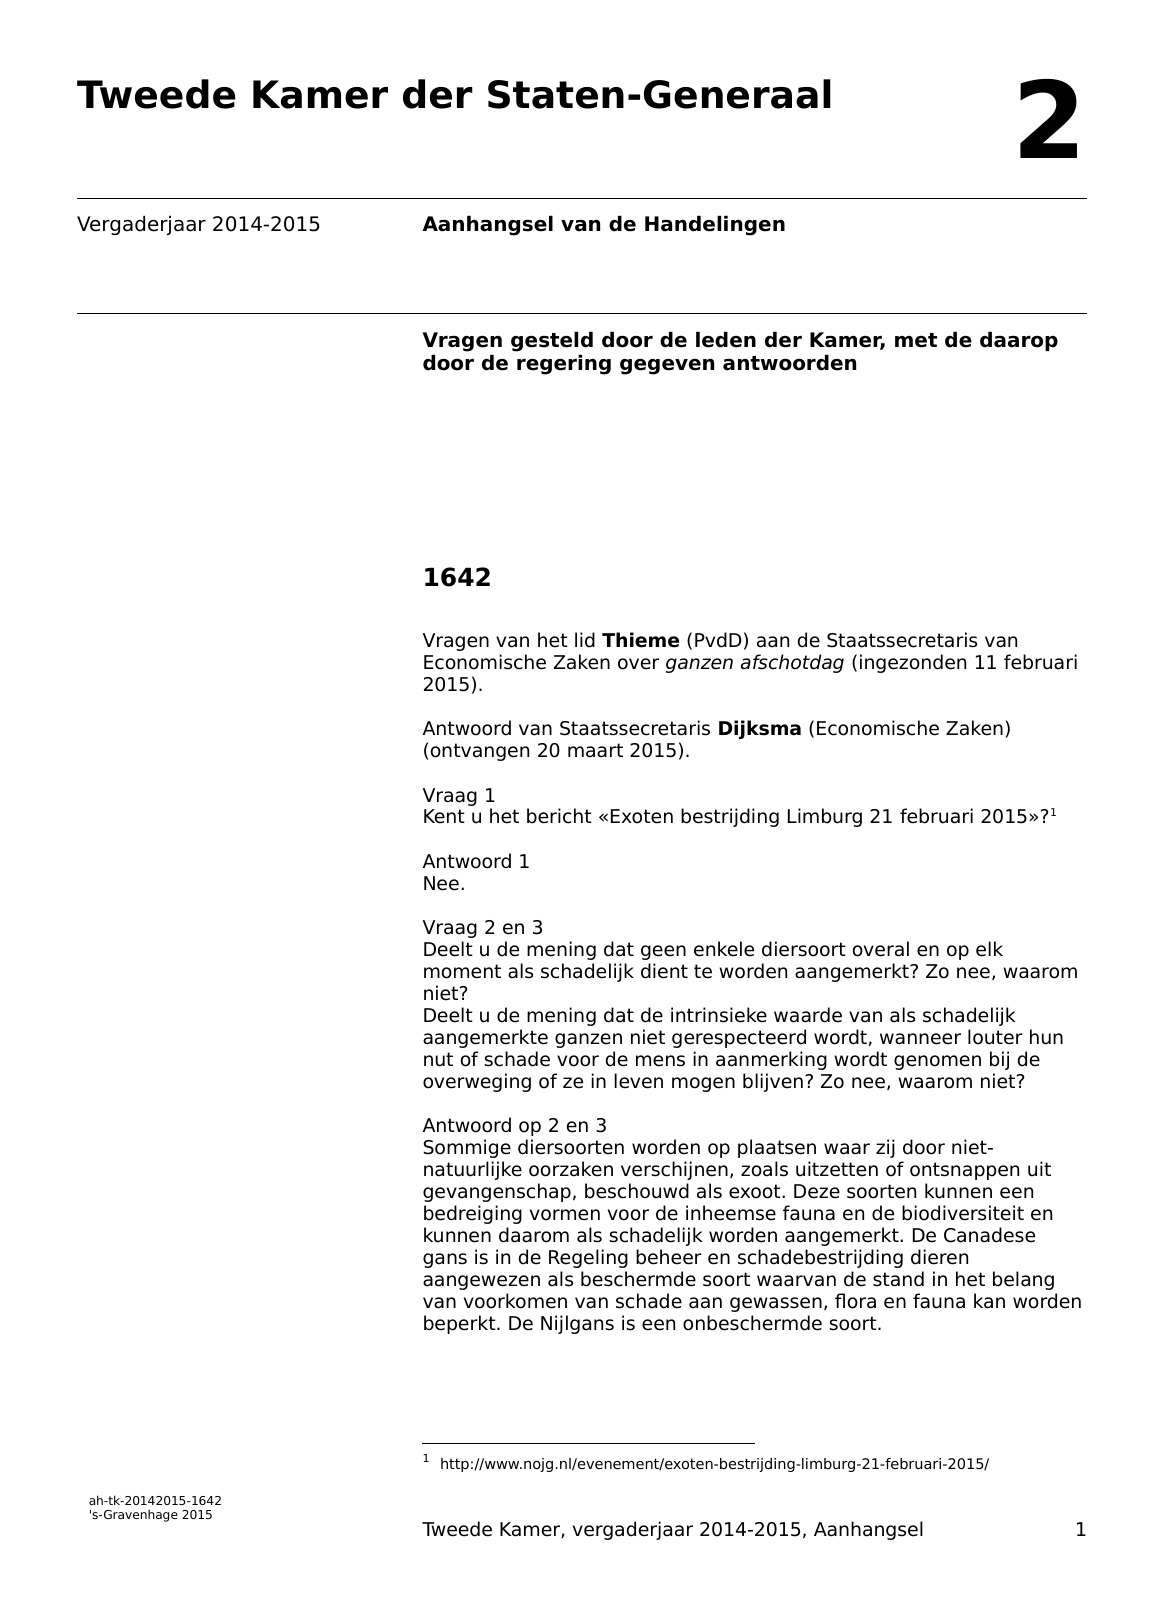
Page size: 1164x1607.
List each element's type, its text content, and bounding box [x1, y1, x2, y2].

text Antwoord van Staatssecretaris Dijksma (Economische Zaken) (ontvangen 20 maart 2015). [422, 718, 1087, 762]
table_cell Aanhangsel van de Handelingen [422, 199, 1087, 313]
text Vraag 1 [422, 784, 1087, 806]
text Antwoord op 2 en 3 [422, 1115, 1087, 1137]
text ah-tk-20142015-1642 [88, 1494, 323, 1508]
text Nee. [422, 873, 1087, 894]
text Deelt u de mening dat geen enkele diersoort overal en op elk moment als schadelijk dient te worden aangemerkt? Zo nee, waarom niet? [422, 939, 1087, 1005]
text Kent u het bericht «Exoten bestrijding Limburg 21 februari 2015»? [422, 806, 1087, 828]
table_header 2 [886, 59, 1087, 198]
table_header Tweede Kamer der Staten-Generaal [77, 59, 886, 198]
text Deelt u de mening dat de intrinsieke waarde van als schadelijk aangemerkte ganzen niet gerespecteerd wordt, wanneer louter hun nut of schade voor de mens in aanmerking wordt genomen bij de overweging of ze in leven mogen blijven? Zo nee, waarom niet? [422, 1005, 1087, 1093]
text http://www.nojg.nl/evenement/exoten-bestrijding-limburg-21-februari-2015/ [422, 1452, 1087, 1474]
text Sommige diersoorten worden op plaatsen waar zij door niet-natuurlijke oorzaken verschijnen, zoals uitzetten of ontsnappen uit gevangenschap, beschouwd als exoot. Deze soorten kunnen een bedreiging vormen voor de inheemse fauna en de biodiversiteit en kunnen daarom als schadelijk worden aangemerkt. De Canadese gans is in de Regeling beheer en schadebestrijding dieren aangewezen als beschermde soort waarvan de stand in het belang van voorkomen van schade aan gewassen, flora en fauna kan worden beperkt. De Nijlgans is een onbeschermde soort. [422, 1137, 1087, 1334]
table_cell Vergaderjaar 2014-2015 [77, 199, 422, 313]
text Vragen van het lid Thieme (PvdD) aan de Staatssecretaris van Economische Zaken over ganzen afschotdag (ingezonden 11 februari 2015). [422, 630, 1087, 696]
text Vraag 2 en 3 [422, 917, 1087, 939]
text Antwoord 1 [422, 851, 1087, 873]
table_cell Vragen gesteld door de leden der Kamer, met de daarop door de regering gegeven antwoorden [422, 314, 1087, 375]
table_cell [77, 314, 422, 375]
text 1642 [422, 563, 1087, 592]
text 's-Gravenhage 2015 [88, 1508, 323, 1522]
